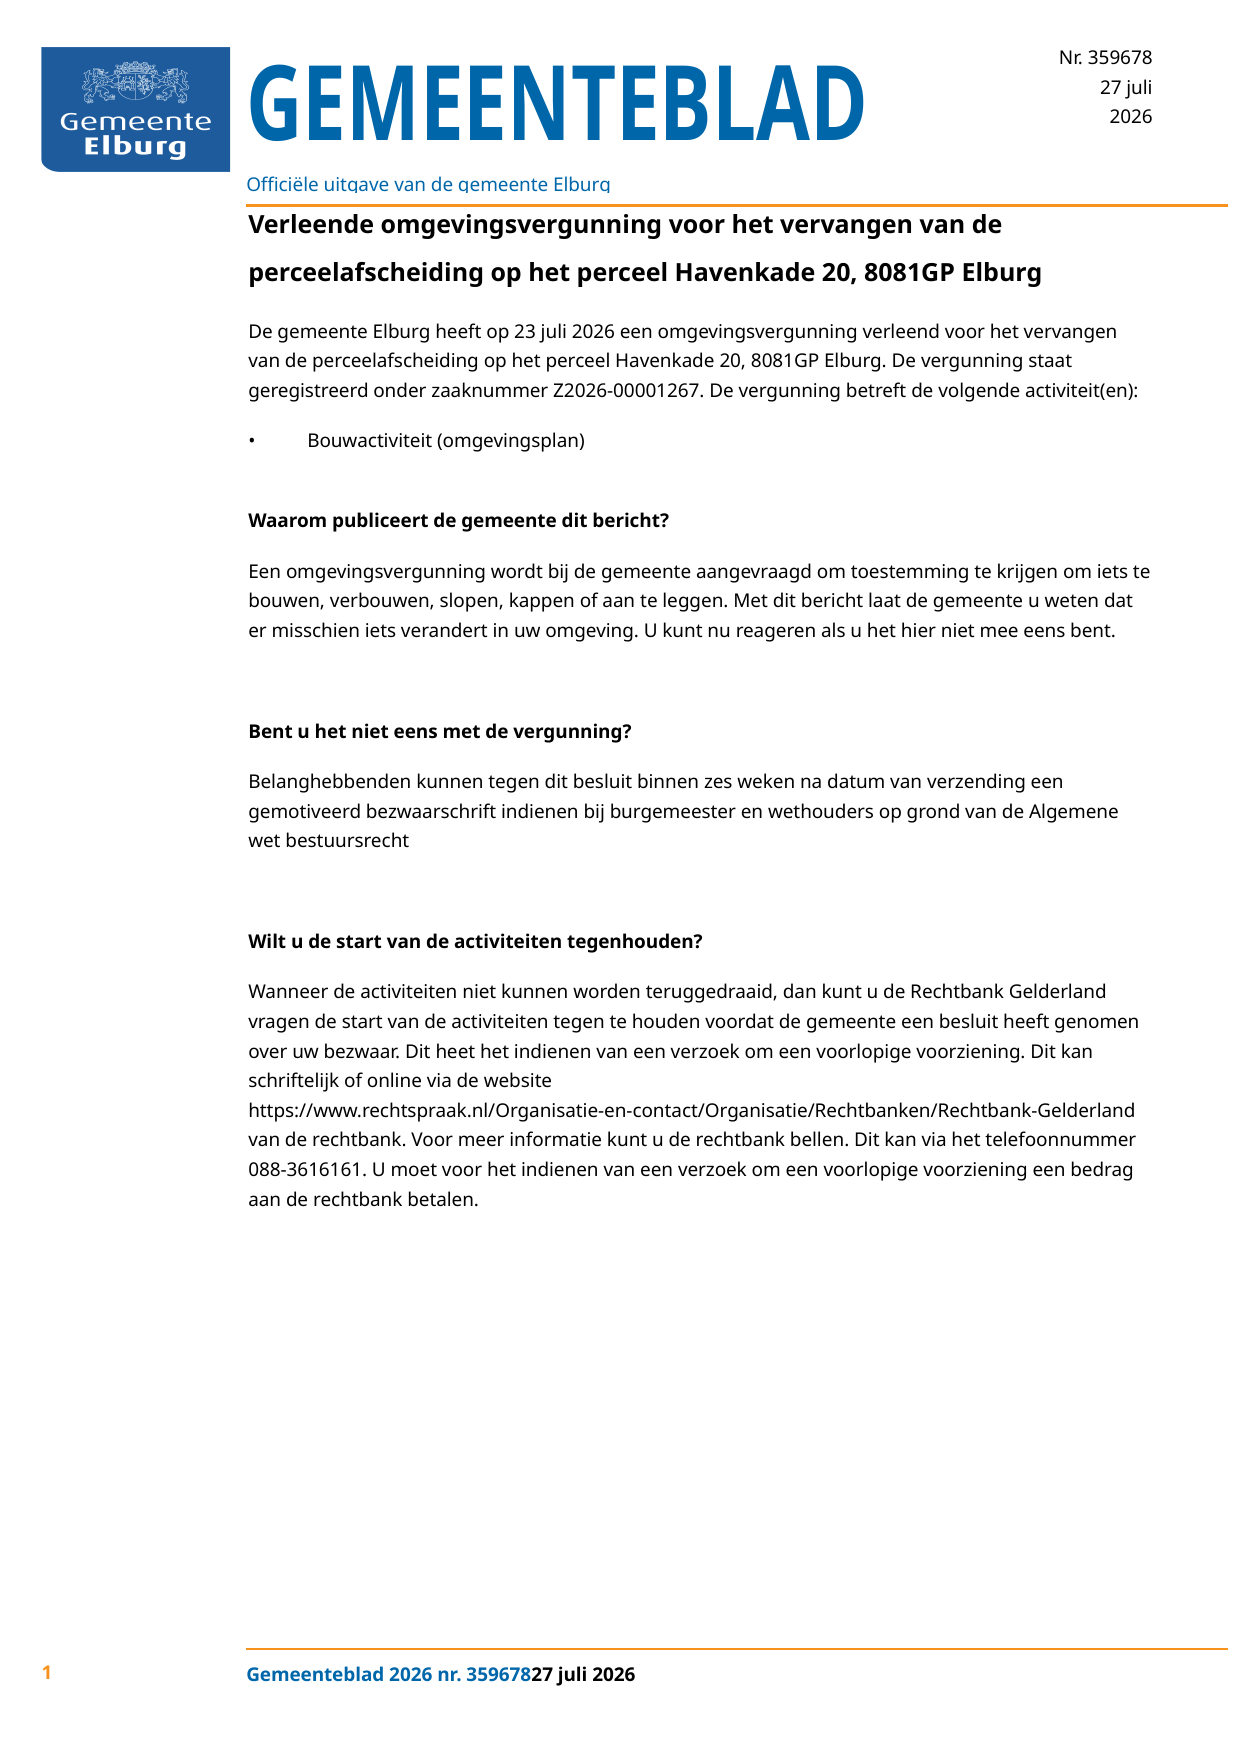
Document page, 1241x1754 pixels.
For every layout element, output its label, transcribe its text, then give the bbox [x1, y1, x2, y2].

text Waarom publiceert de gemeente dit bericht? [248, 507, 1152, 533]
list Bouwactiviteit (omgevingsplan) [248, 427, 1152, 453]
text Bent u het niet eens met de vergunning? [248, 718, 1152, 744]
text Belanghebbenden kunnen tegen dit besluit binnen zes weken na datum van verzending een gemotiveerd bezwaarschrift indienen bij burgemeester en wethouders op grond van de Algemene wet bestuursrecht [248, 768, 1152, 853]
picture [41, 47, 231, 172]
text Een omgevingsvergunning wordt bij de gemeente aangevraagd om toestemming te krijgen om iets te bouwen, verbouwen, slopen, kappen of aan te leggen. Met dit bericht laat de gemeente u weten dat er misschien iets verandert in uw omgeving. U kunt nu reageren als u het hier niet mee eens bent. [248, 558, 1152, 643]
text De gemeente Elburg heeft op 23 juli 2026 een omgevingsvergunning verleend voor het vervangen van de perceelafscheiding op het perceel Havenkade 20, 8081GP Elburg. De vergunning staat geregistreerd onder zaaknummer Z2026-00001267. De vergunning betreft de volgende activiteit(en): [248, 318, 1152, 403]
text Wanneer de activiteiten niet kunnen worden teruggedraaid, dan kunt u de Rechtbank Gelderland vragen de start van de activiteiten tegen te houden voordat de gemeente een besluit heeft genomen over uw bezwaar. Dit heet het indienen van een verzoek om een voorlopige voorziening. Dit kan schriftelijk of online via de website https://www.rechtspraak.nl/Organisatie-en-contact/Organisatie/Rechtbanken/Rechtbank-Gelderland van de rechtbank. Voor meer informatie kunt u de rechtbank bellen. Dit kan via het telefoonnummer 088-3616161. U moet voor het indienen van een verzoek om een voorlopige voorziening een bedrag aan de rechtbank betalen. [248, 979, 1152, 1212]
text Wilt u de start van de activiteiten tegenhouden? [248, 928, 1152, 954]
text Verleende omgevingsvergunning voor het vervangen van de perceelafscheiding op het perceel Havenkade 20, 8081GP Elburg [248, 207, 1152, 288]
